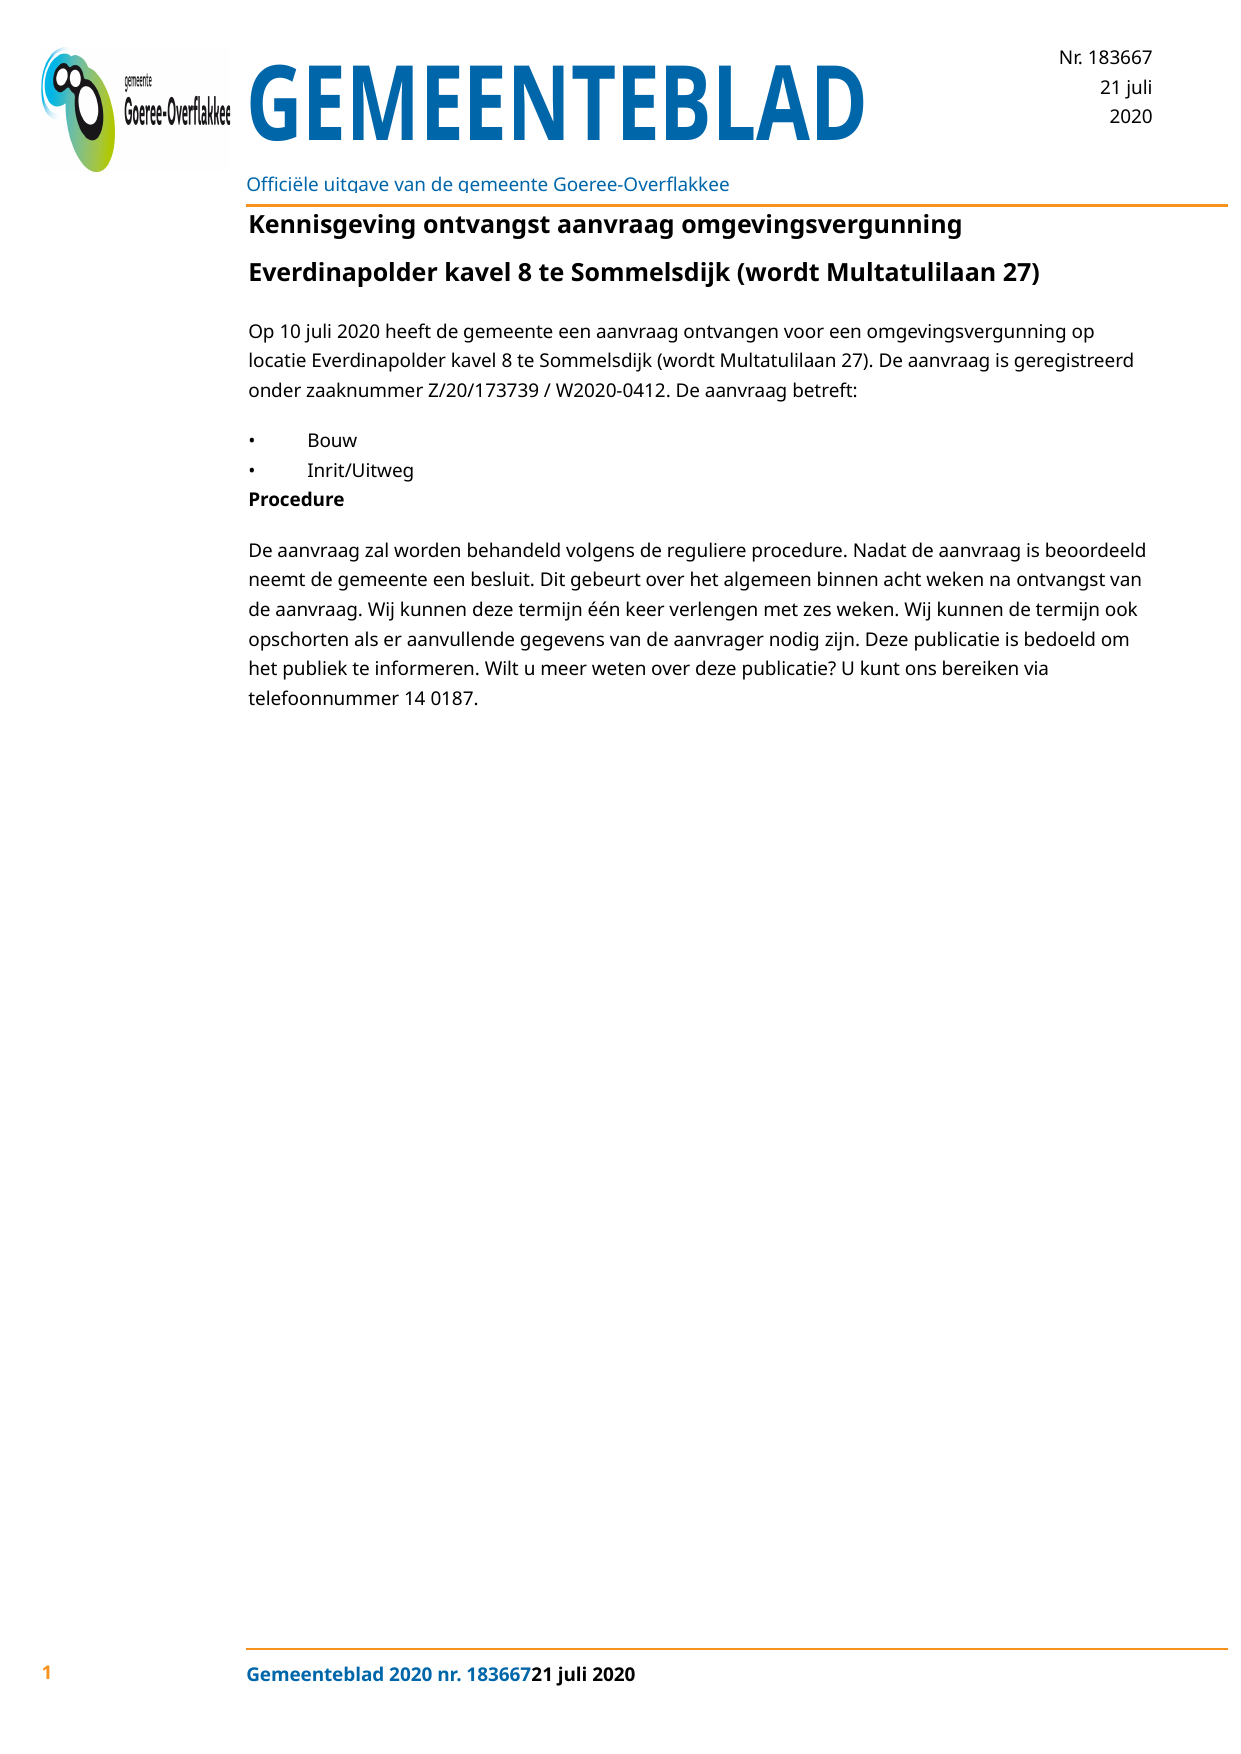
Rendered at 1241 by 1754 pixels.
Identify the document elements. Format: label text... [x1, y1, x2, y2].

picture [41, 47, 231, 172]
text Procedure [248, 487, 1152, 512]
list Inrit/Uitweg [248, 457, 1152, 483]
text Op 10 juli 2020 heeft de gemeente een aanvraag ontvangen voor een omgevingsvergunning op locatie Everdinapolder kavel 8 te Sommelsdijk (wordt Multatulilaan 27). De aanvraag is geregistreerd onder zaaknummer Z/20/173739 / W2020-0412. De aanvraag betreft: [248, 318, 1152, 403]
list Bouw [248, 427, 1152, 453]
text Kennisgeving ontvangst aanvraag omgevingsvergunning Everdinapolder kavel 8 te Sommelsdijk (wordt Multatulilaan 27) [248, 207, 1152, 288]
text De aanvraag zal worden behandeld volgens de reguliere procedure. Nadat de aanvraag is beoordeeld neemt de gemeente een besluit. Dit gebeurt over het algemeen binnen acht weken na ontvangst van de aanvraag. Wij kunnen deze termijn één keer verlengen met zes weken. Wij kunnen de termijn ook opschorten als er aanvullende gegevens van de aanvrager nodig zijn. Deze publicatie is bedoeld om het publiek te informeren. Wilt u meer weten over deze publicatie? U kunt ons bereiken via telefoonnummer 14 0187. [248, 537, 1152, 711]
